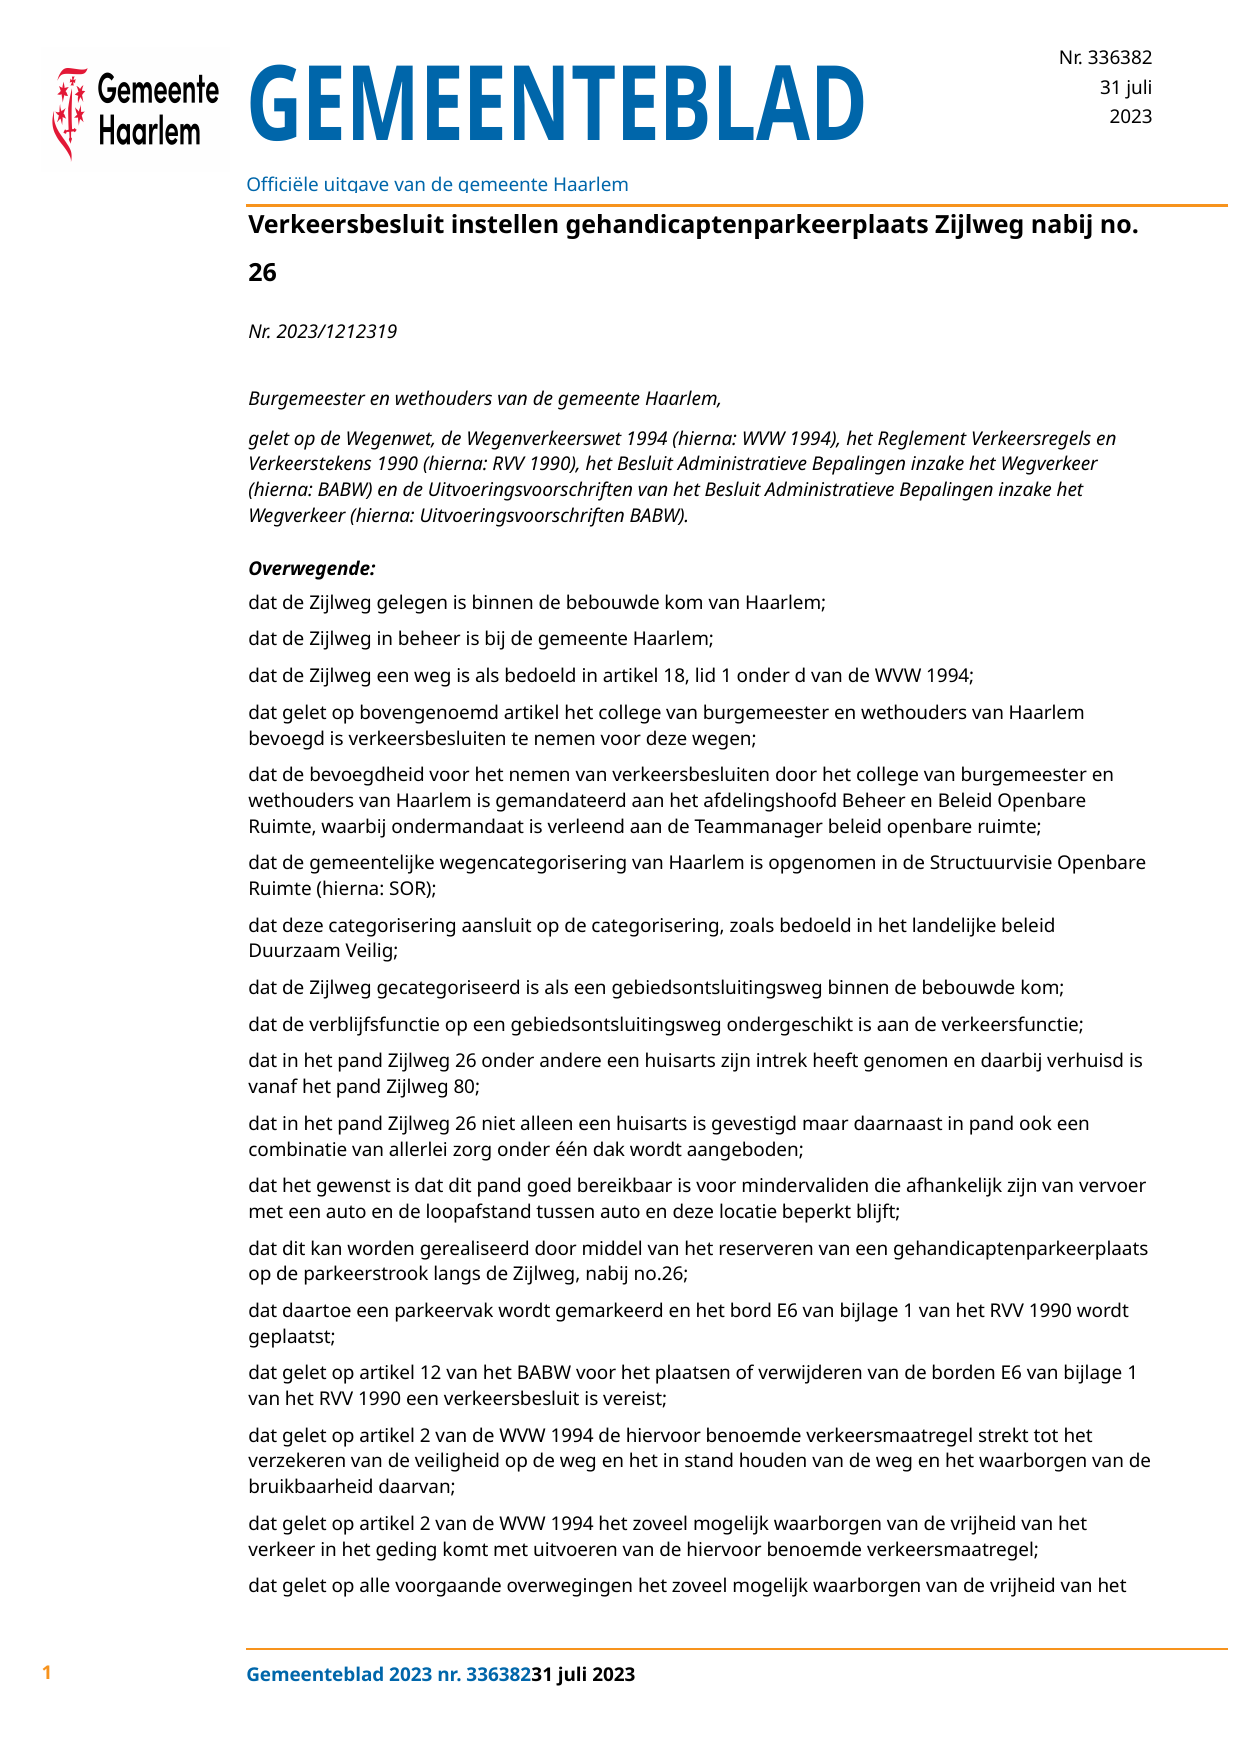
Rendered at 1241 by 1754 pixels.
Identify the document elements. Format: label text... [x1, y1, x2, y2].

text dat dit kan worden gerealiseerd door middel van het reserveren van een gehandicaptenparkeerplaats op de parkeerstrook langs de Zijlweg, nabij no.26; [248, 1235, 1152, 1286]
text dat de gemeentelijke wegencategorisering van Haarlem is opgenomen in de Structuurvisie Openbare Ruimte (hierna: SOR); [248, 849, 1152, 901]
text dat de Zijlweg gecategoriseerd is als een gebiedsontsluitingsweg binnen de bebouwde kom; [248, 974, 1152, 1000]
picture [41, 47, 231, 172]
text Burgemeester en wethouders van de gemeente Haarlem, [248, 386, 1152, 411]
text dat deze categorisering aansluit op de categorisering, zoals bedoeld in het landelijke beleid Duurzaam Veilig; [248, 912, 1152, 963]
text dat de bevoegdheid voor het nemen van verkeersbesluiten door het college van burgemeester en wethouders van Haarlem is gemandateerd aan het afdelingshoofd Beheer en Beleid Openbare Ruimte, waarbij ondermandaat is verleend aan de Teammanager beleid openbare ruimte; [248, 761, 1152, 838]
text dat gelet op artikel 12 van het BABW voor het plaatsen of verwijderen van de borden E6 van bijlage 1 van het RVV 1990 een verkeersbesluit is vereist; [248, 1359, 1152, 1411]
text dat gelet op artikel 2 van de WVW 1994 de hiervoor benoemde verkeersmaatregel strekt tot het verzekeren van de veiligheid op de weg en het in stand houden van de weg en het waarborgen van de bruikbaarheid daarvan; [248, 1422, 1152, 1499]
text dat gelet op bovengenoemd artikel het college van burgemeester en wethouders van Haarlem bevoegd is verkeersbesluiten te nemen voor deze wegen; [248, 699, 1152, 750]
text dat de Zijlweg een weg is als bedoeld in artikel 18, lid 1 onder d van de WVW 1994; [248, 662, 1152, 688]
text Overwegende: [248, 555, 1152, 581]
text dat de verblijfsfunctie op een gebiedsontsluitingsweg ondergeschikt is aan de verkeersfunctie; [248, 1011, 1152, 1037]
text Verkeersbesluit instellen gehandicaptenparkeerplaats Zijlweg nabij no. 26 [248, 207, 1152, 288]
text dat in het pand Zijlweg 26 onder andere een huisarts zijn intrek heeft genomen en daarbij verhuisd is vanaf het pand Zijlweg 80; [248, 1048, 1152, 1099]
text dat gelet op alle voorgaande overwegingen het zoveel mogelijk waarborgen van de vrijheid van het [248, 1572, 1152, 1598]
text dat gelet op artikel 2 van de WVW 1994 het zoveel mogelijk waarborgen van de vrijheid van het verkeer in het geding komt met uitvoeren van de hiervoor benoemde verkeersmaatregel; [248, 1510, 1152, 1562]
text dat in het pand Zijlweg 26 niet alleen een huisarts is gevestigd maar daarnaast in pand ook een combinatie van allerlei zorg onder één dak wordt aangeboden; [248, 1110, 1152, 1161]
text dat de Zijlweg gelegen is binnen de bebouwde kom van Haarlem; [248, 589, 1152, 615]
text dat de Zijlweg in beheer is bij de gemeente Haarlem; [248, 626, 1152, 651]
text dat daartoe een parkeervak wordt gemarkeerd en het bord E6 van bijlage 1 van het RVV 1990 wordt geplaatst; [248, 1297, 1152, 1349]
text dat het gewenst is dat dit pand goed bereikbaar is voor mindervaliden die afhankelijk zijn van vervoer met een auto en de loopafstand tussen auto en deze locatie beperkt blijft; [248, 1172, 1152, 1224]
text gelet op de Wegenwet, de Wegenverkeerswet 1994 (hierna: WVW 1994), het Reglement Verkeersregels en Verkeerstekens 1990 (hierna: RVV 1990), het Besluit Administratieve Bepalingen inzake het Wegverkeer (hierna: BABW) en de Uitvoeringsvoorschriften van het Besluit Administratieve Bepalingen inzake het Wegverkeer (hierna: Uitvoeringsvoorschriften BABW). [248, 425, 1152, 528]
text Nr. 2023/1212319 [248, 318, 1152, 344]
